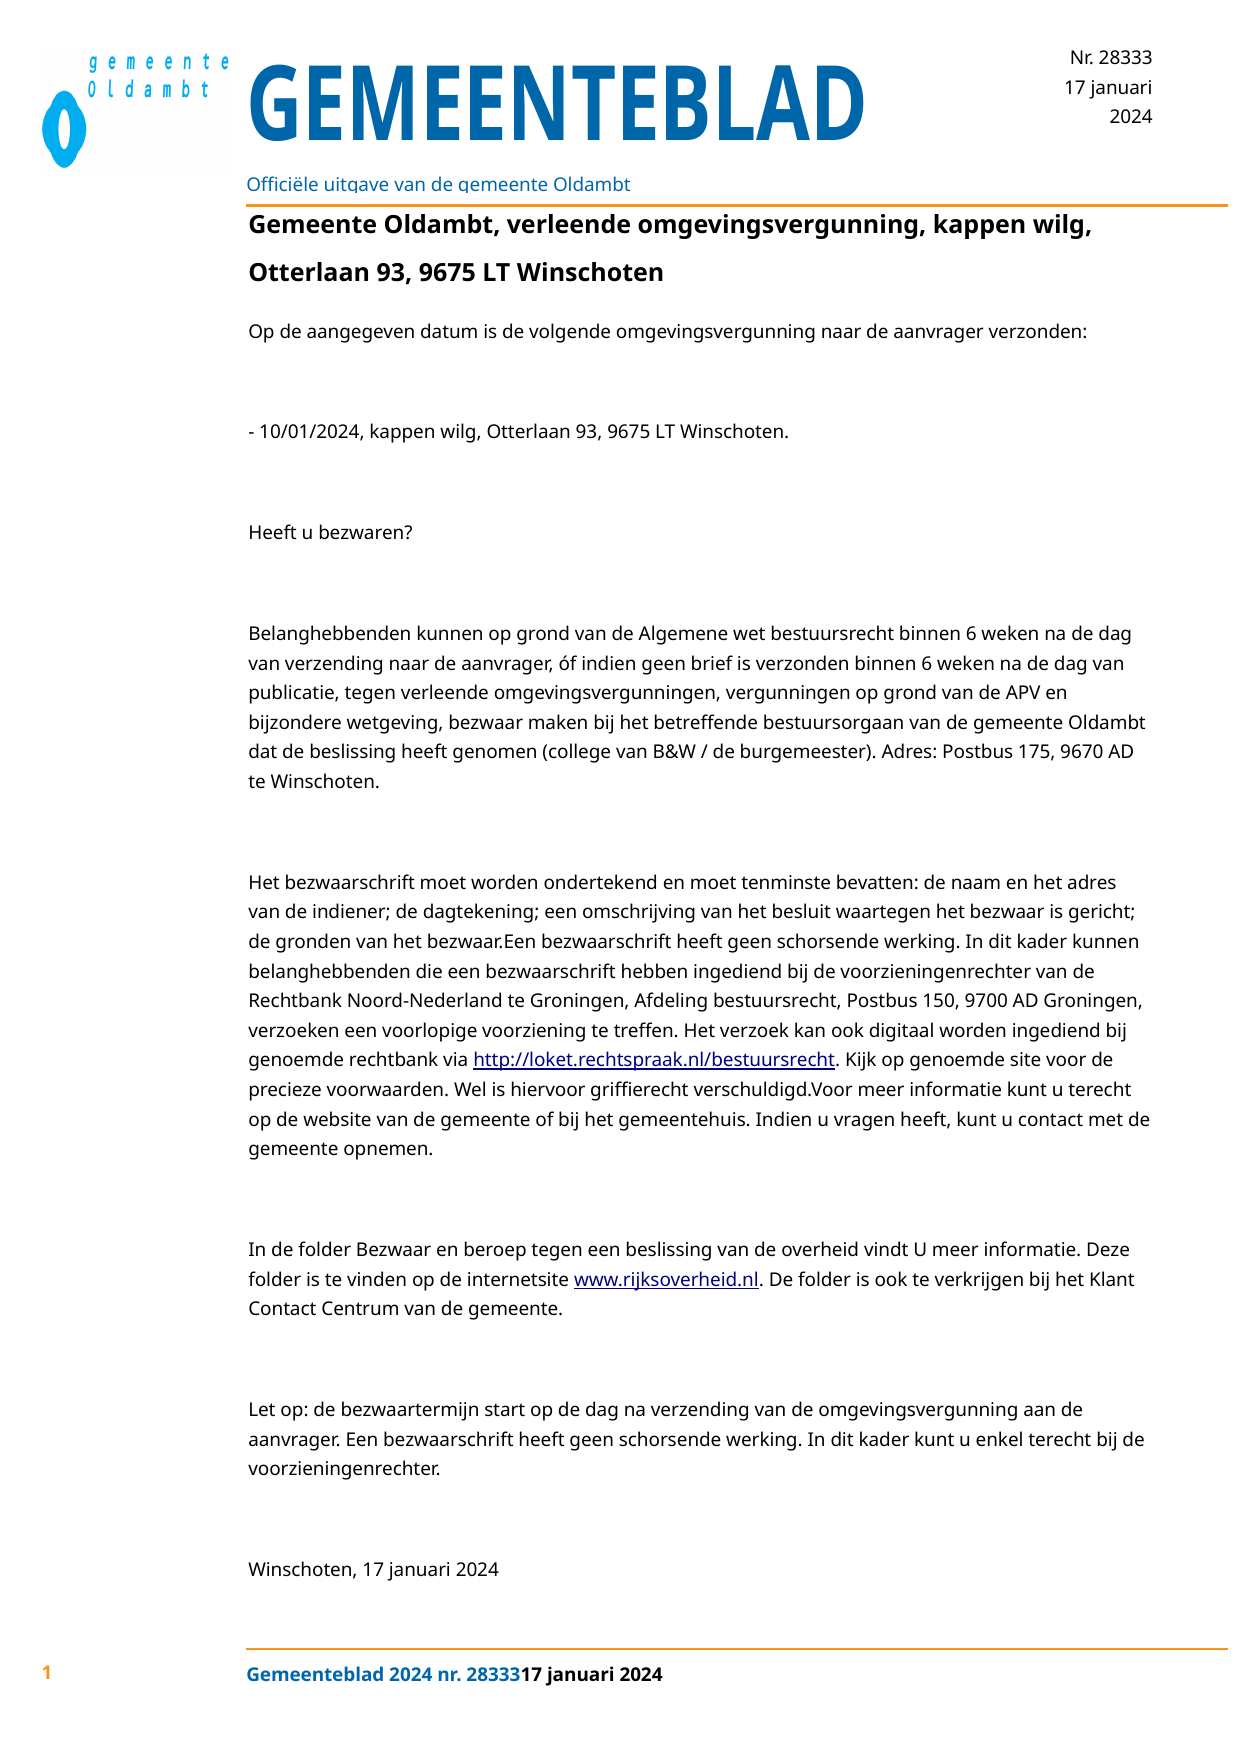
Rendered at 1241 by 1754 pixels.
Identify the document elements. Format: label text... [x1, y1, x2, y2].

text Op de aangegeven datum is de volgende omgevingsvergunning naar de aanvrager verzonden: [248, 318, 1152, 344]
text Heeft u bezwaren? [248, 519, 1152, 545]
picture [41, 47, 231, 172]
text Belanghebbenden kunnen op grond van de Algemene wet bestuursrecht binnen 6 weken na de dag van verzending naar de aanvrager, óf indien geen brief is verzonden binnen 6 weken na de dag van publicatie, tegen verleende omgevingsvergunningen, vergunningen op grond van de APV en bijzondere wetgeving, bezwaar maken bij het betreffende bestuursorgaan van de gemeente Oldambt dat de beslissing heeft genomen (college van B&W / de burgemeester). Adres: Postbus 175, 9670 AD te Winschoten. [248, 620, 1152, 794]
text Gemeente Oldambt, verleende omgevingsvergunning, kappen wilg, Otterlaan 93, 9675 LT Winschoten [248, 207, 1152, 288]
text Het bezwaarschrift moet worden ondertekend en moet tenminste bevatten: de naam en het adres van de indiener; de dagtekening; een omschrijving van het besluit waartegen het bezwaar is gericht; de gronden van het bezwaar.Een bezwaarschrift heeft geen schorsende werking. In dit kader kunnen belanghebbenden die een bezwaarschrift hebben ingediend bij de voorzieningenrechter van de Rechtbank Noord-Nederland te Groningen, Afdeling bestuursrecht, Postbus 150, 9700 AD Groningen, verzoeken een voorlopige voorziening te treffen. Het verzoek kan ook digitaal worden ingediend bij genoemde rechtbank via http://loket.rechtspraak.nl/bestuursrecht. Kijk op genoemde site voor de precieze voorwaarden. Wel is hiervoor griffierecht verschuldigd.Voor meer informatie kunt u terecht op de website van de gemeente of bij het gemeentehuis. Indien u vragen heeft, kunt u contact met de gemeente opnemen. [248, 869, 1152, 1161]
text Winschoten, 17 januari 2024 [248, 1556, 1152, 1582]
text In de folder Bezwaar en beroep tegen een beslissing van de overheid vindt U meer informatie. Deze folder is te vinden op de internetsite www.rijksoverheid.nl. De folder is ook te verkrijgen bij het Klant Contact Centrum van de gemeente. [248, 1236, 1152, 1321]
text - 10/01/2024, kappen wilg, Otterlaan 93, 9675 LT Winschoten. [248, 419, 1152, 444]
text Let op: de bezwaartermijn start op de dag na verzending van de omgevingsvergunning aan de aanvrager. Een bezwaarschrift heeft geen schorsende werking. In dit kader kunt u enkel terecht bij de voorzieningenrechter. [248, 1396, 1152, 1481]
